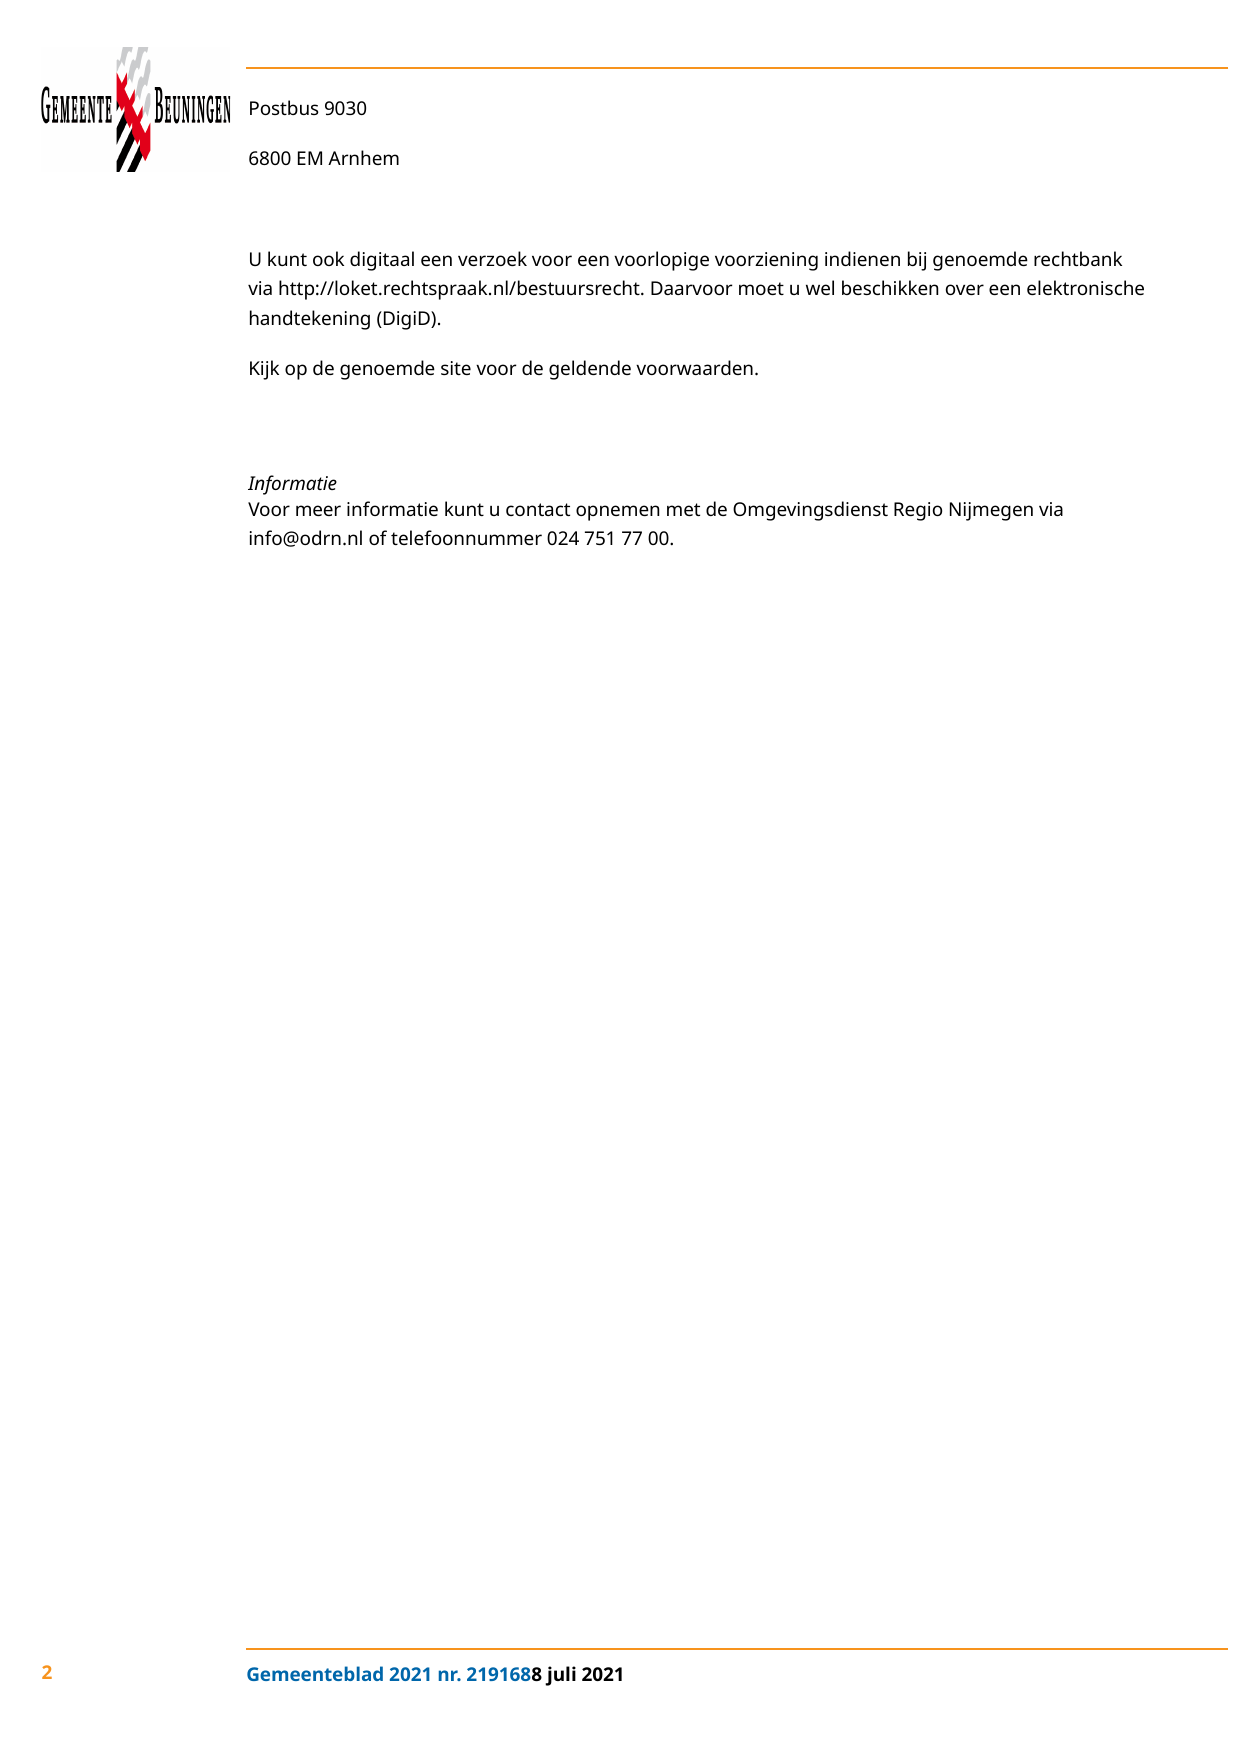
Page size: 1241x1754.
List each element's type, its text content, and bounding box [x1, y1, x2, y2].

text Voor meer informatie kunt u contact opnemen met de Omgevingsdienst Regio Nijmegen via info@odrn.nl of telefoonnummer 024 751 77 00. [248, 496, 1152, 551]
text U kunt ook digitaal een verzoek voor een voorlopige voorziening indienen bij genoemde rechtbank via http://loket.rechtspraak.nl/bestuursrecht. Daarvoor moet u wel beschikken over een elektronische handtekening (DigiD). [248, 246, 1152, 331]
picture [41, 47, 231, 172]
text Postbus 9030 [248, 95, 1152, 121]
text Kijk op de genoemde site voor de geldende voorwaarden. [248, 356, 1152, 381]
text 6800 EM Arnhem [248, 145, 1152, 171]
text Informatie [248, 470, 1152, 496]
